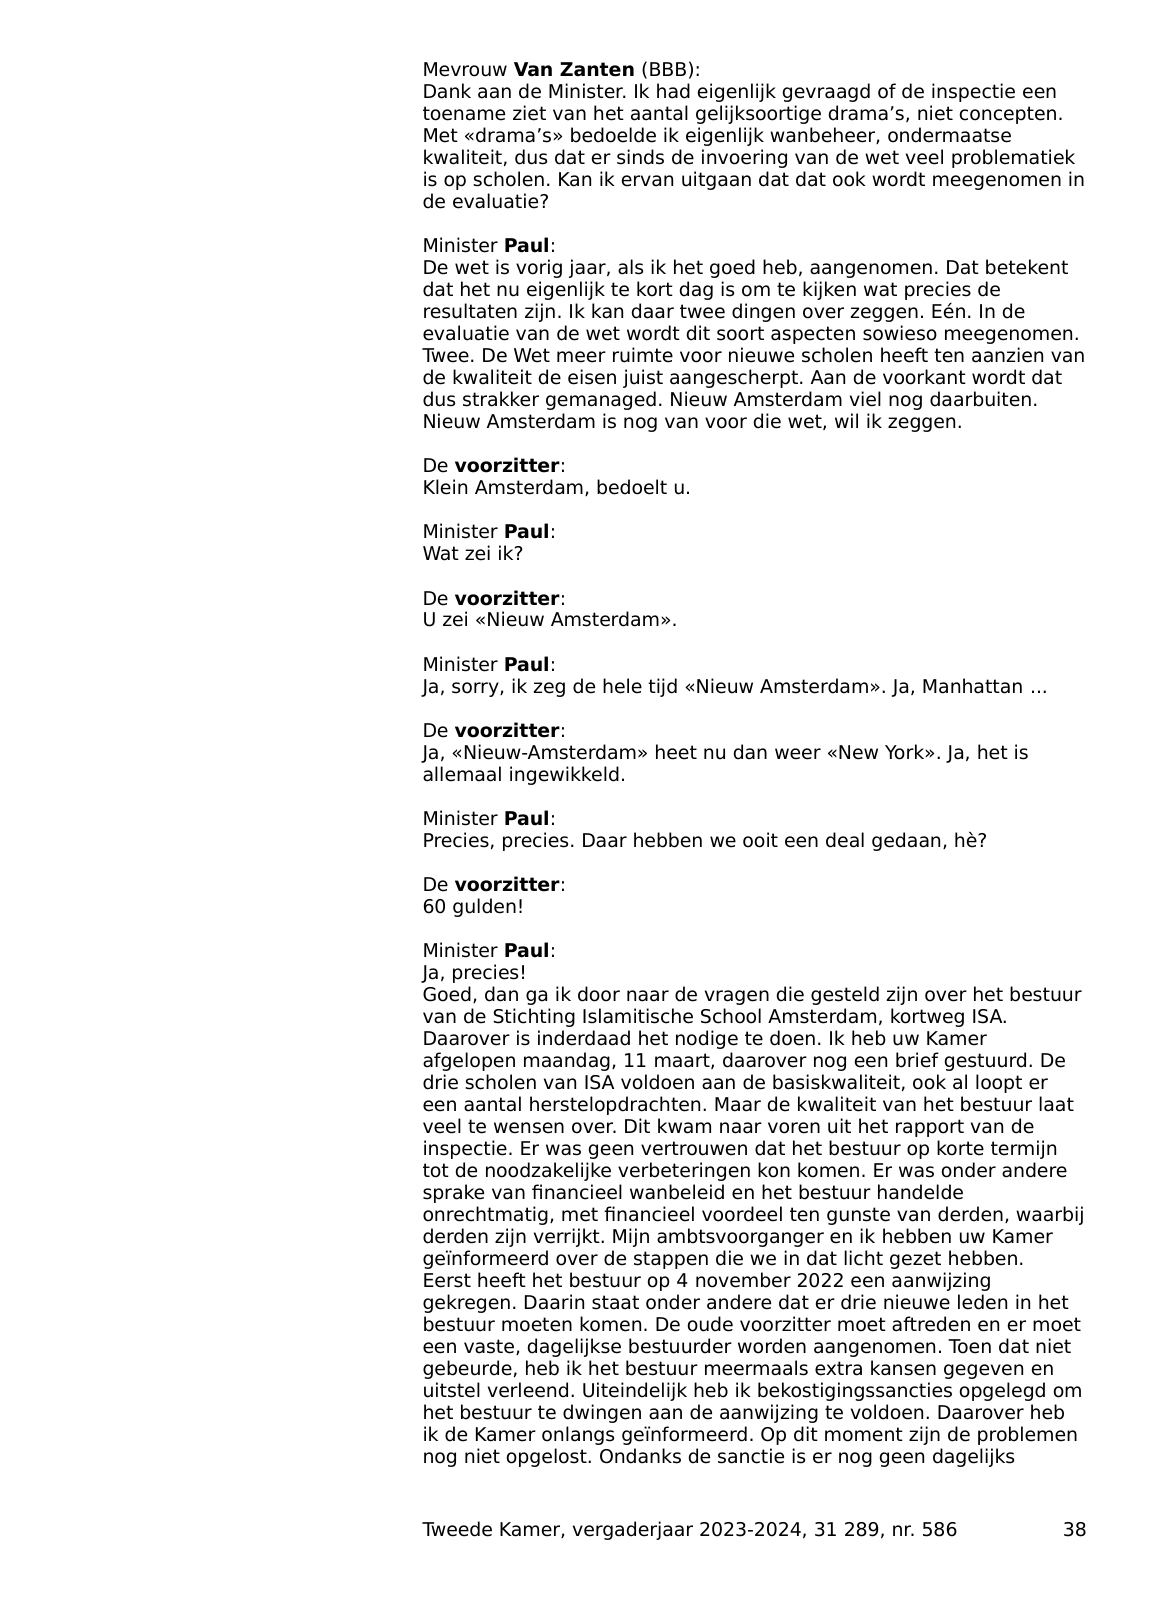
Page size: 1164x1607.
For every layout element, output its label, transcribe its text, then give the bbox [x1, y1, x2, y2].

text Mevrouw Van Zanten (BBB): [422, 59, 1087, 81]
text De voorzitter: [422, 455, 1087, 477]
text Ja, «Nieuw-Amsterdam» heet nu dan weer «New York». Ja, het is allemaal ingewikkeld. [422, 742, 1087, 786]
text Klein Amsterdam, bedoelt u. [422, 477, 1087, 499]
text Ja, precies! [422, 962, 1087, 984]
text Dank aan de Minister. Ik had eigenlijk gevraagd of de inspectie een toename ziet van het aantal gelijksoortige drama’s, niet concepten. Met «drama’s» bedoelde ik eigenlijk wanbeheer, ondermaatse kwaliteit, dus dat er sinds de invoering van de wet veel problematiek is op scholen. Kan ik ervan uitgaan dat dat ook wordt meegenomen in de evaluatie? [422, 81, 1087, 213]
text Minister Paul: [422, 521, 1087, 543]
text Precies, precies. Daar hebben we ooit een deal gedaan, hè? [422, 830, 1087, 852]
text Minister Paul: [422, 808, 1087, 830]
text Minister Paul: [422, 940, 1087, 962]
text De voorzitter: [422, 720, 1087, 742]
text De voorzitter: [422, 587, 1087, 609]
text U zei «Nieuw Amsterdam». [422, 609, 1087, 631]
text Minister Paul: [422, 235, 1087, 257]
text Goed, dan ga ik door naar de vragen die gesteld zijn over het bestuur van de Stichting Islamitische School Amsterdam, kortweg ISA. Daarover is inderdaad het nodige te doen. Ik heb uw Kamer afgelopen maandag, 11 maart, daarover nog een brief gestuurd. De drie scholen van ISA voldoen aan de basiskwaliteit, ook al loopt er een aantal herstelopdrachten. Maar de kwaliteit van het bestuur laat veel te wensen over. Dit kwam naar voren uit het rapport van de inspectie. Er was geen vertrouwen dat het bestuur op korte termijn tot de noodzakelijke verbeteringen kon komen. Er was onder andere sprake van financieel wanbeleid en het bestuur handelde onrechtmatig, met financieel voordeel ten gunste van derden, waarbij derden zijn verrijkt. Mijn ambtsvoorganger en ik hebben uw Kamer geïnformeerd over de stappen die we in dat licht gezet hebben. [422, 984, 1087, 1270]
text 60 gulden! [422, 896, 1087, 918]
text Ja, sorry, ik zeg de hele tijd «Nieuw Amsterdam». Ja, Manhattan ... [422, 676, 1087, 697]
text Wat zei ik? [422, 543, 1087, 565]
text Eerst heeft het bestuur op 4 november 2022 een aanwijzing gekregen. Daarin staat onder andere dat er drie nieuwe leden in het bestuur moeten komen. De oude voorzitter moet aftreden en er moet een vaste, dagelijkse bestuurder worden aangenomen. Toen dat niet gebeurde, heb ik het bestuur meermaals extra kansen gegeven en uitstel verleend. Uiteindelijk heb ik bekostigingssancties opgelegd om het bestuur te dwingen aan de aanwijzing te voldoen. Daarover heb ik de Kamer onlangs geïnformeerd. Op dit moment zijn de problemen nog niet opgelost. Ondanks de sanctie is er nog geen dagelijks [422, 1270, 1087, 1468]
text De voorzitter: [422, 874, 1087, 896]
text De wet is vorig jaar, als ik het goed heb, aangenomen. Dat betekent dat het nu eigenlijk te kort dag is om te kijken wat precies de resultaten zijn. Ik kan daar twee dingen over zeggen. Eén. In de evaluatie van de wet wordt dit soort aspecten sowieso meegenomen. Twee. De Wet meer ruimte voor nieuwe scholen heeft ten aanzien van de kwaliteit de eisen juist aangescherpt. Aan de voorkant wordt dat dus strakker gemanaged. Nieuw Amsterdam viel nog daarbuiten. Nieuw Amsterdam is nog van voor die wet, wil ik zeggen. [422, 257, 1087, 433]
text Minister Paul: [422, 653, 1087, 676]
